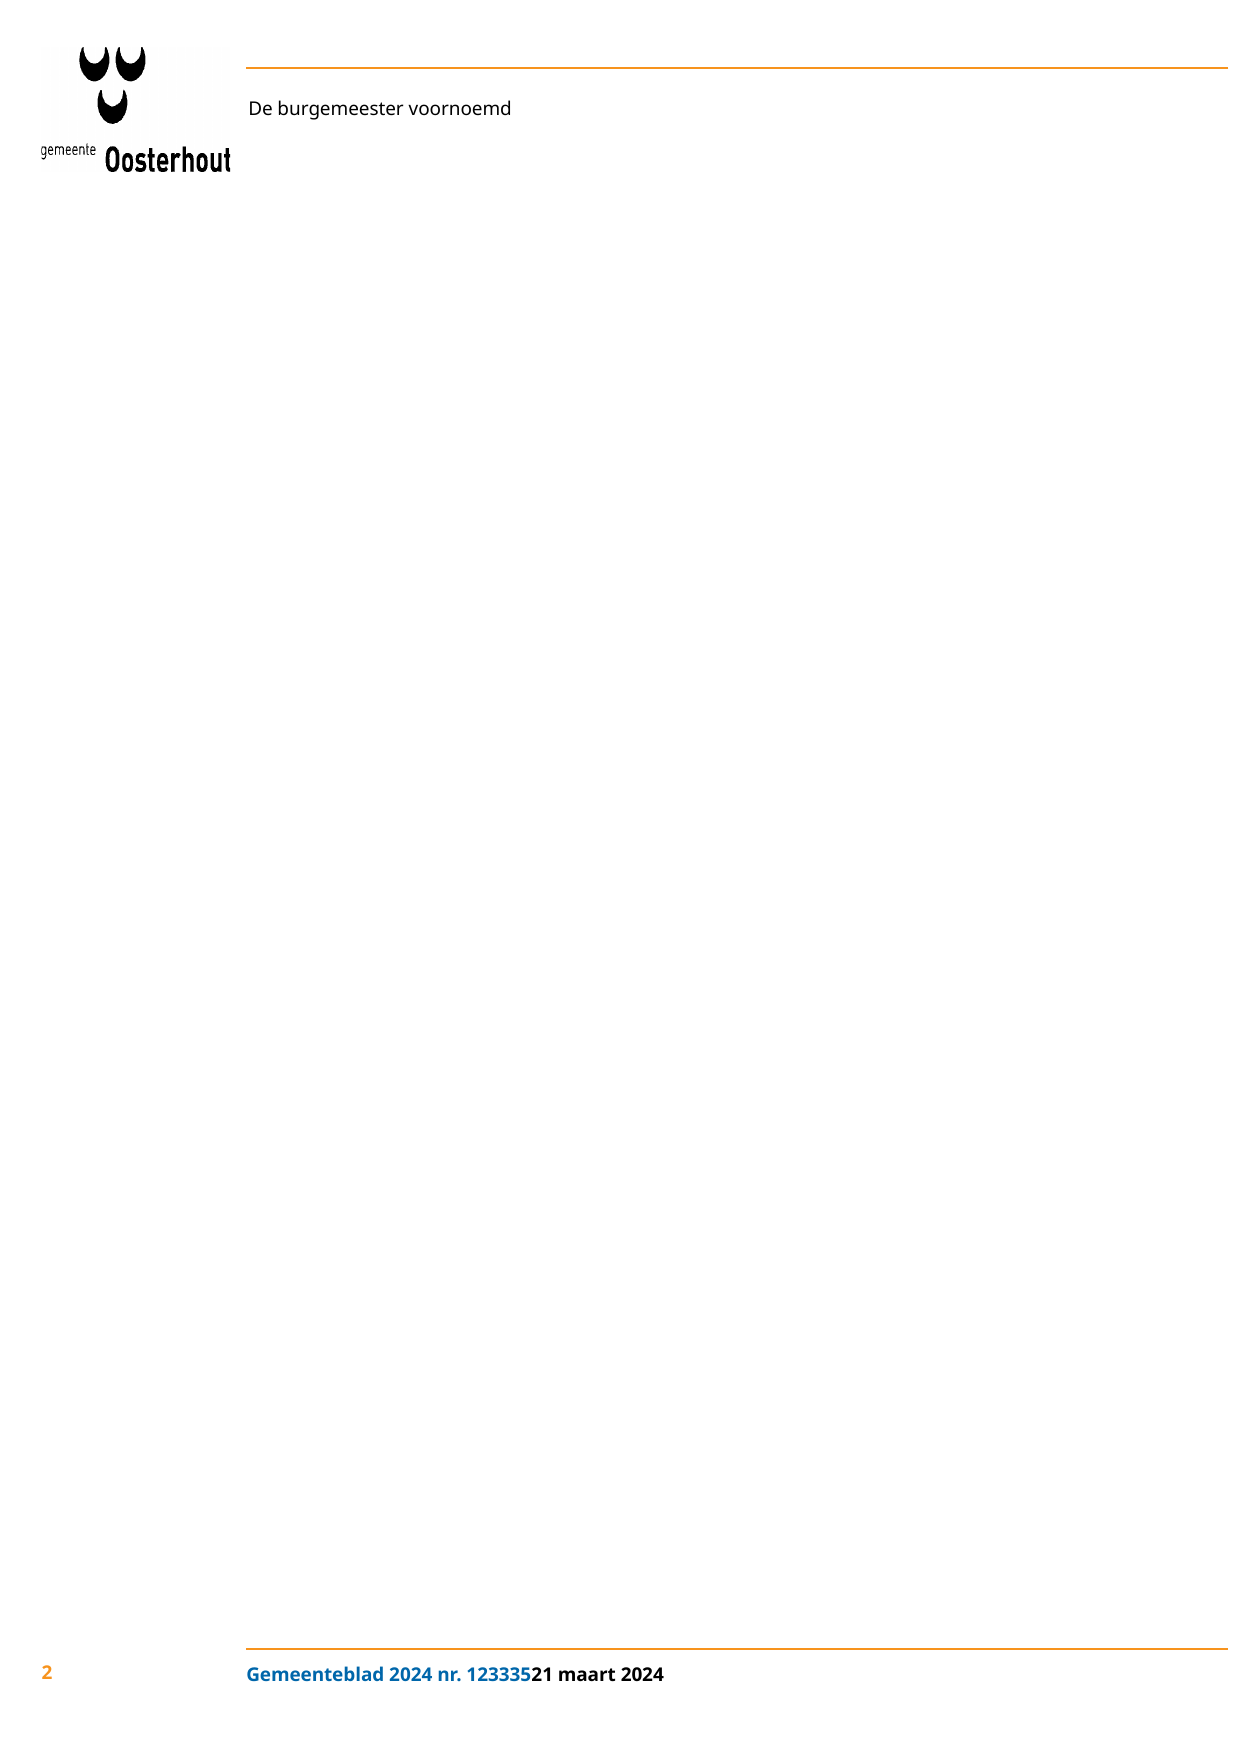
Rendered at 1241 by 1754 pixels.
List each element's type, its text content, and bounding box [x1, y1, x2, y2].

picture [41, 47, 231, 172]
text De burgemeester voornoemd [248, 95, 1152, 121]
